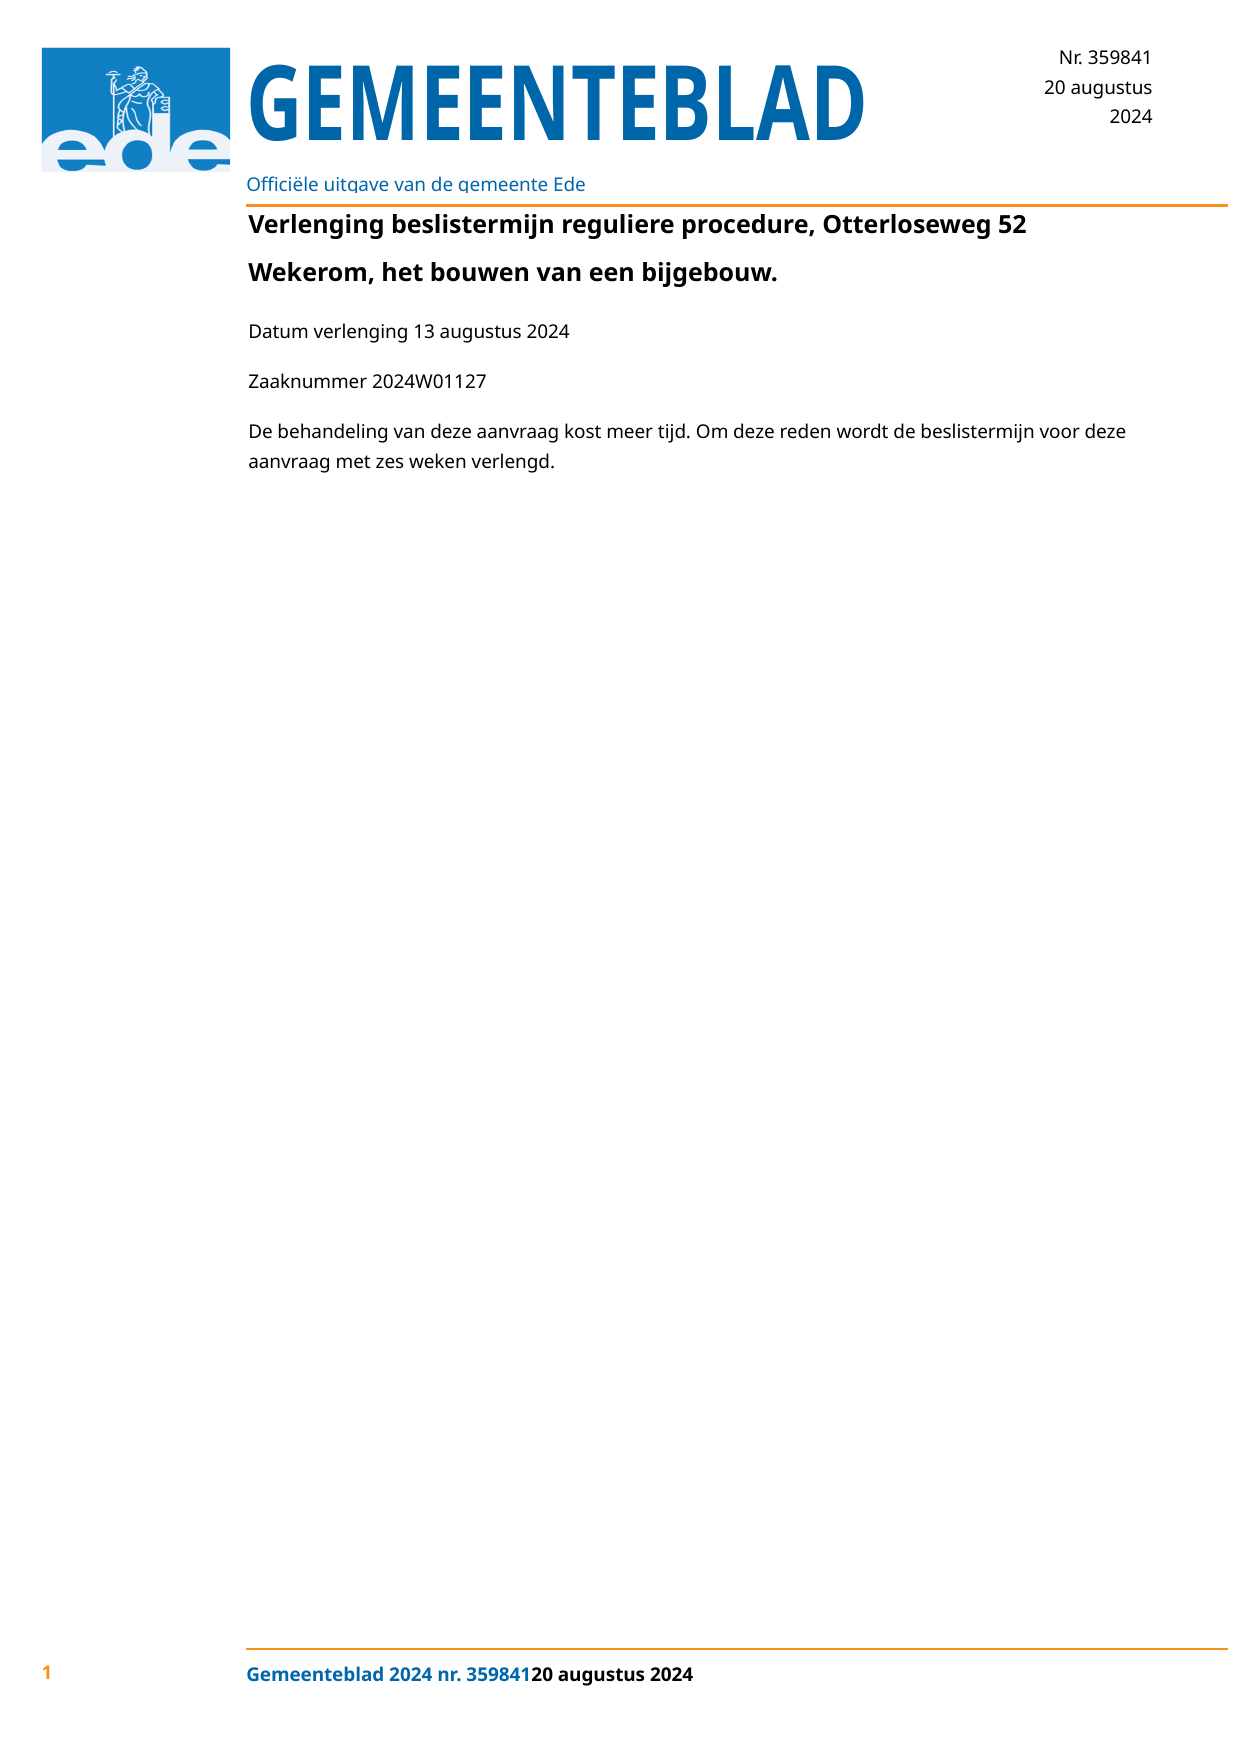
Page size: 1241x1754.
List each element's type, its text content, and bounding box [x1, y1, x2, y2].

text De behandeling van deze aanvraag kost meer tijd. Om deze reden wordt de beslistermijn voor deze aanvraag met zes weken verlengd. [248, 419, 1152, 474]
text Datum verlenging 13 augustus 2024 [248, 318, 1152, 344]
text Verlenging beslistermijn reguliere procedure, Otterloseweg 52 Wekerom, het bouwen van een bijgebouw. [248, 207, 1152, 288]
text Zaaknummer 2024W01127 [248, 368, 1152, 394]
picture [41, 47, 231, 172]
